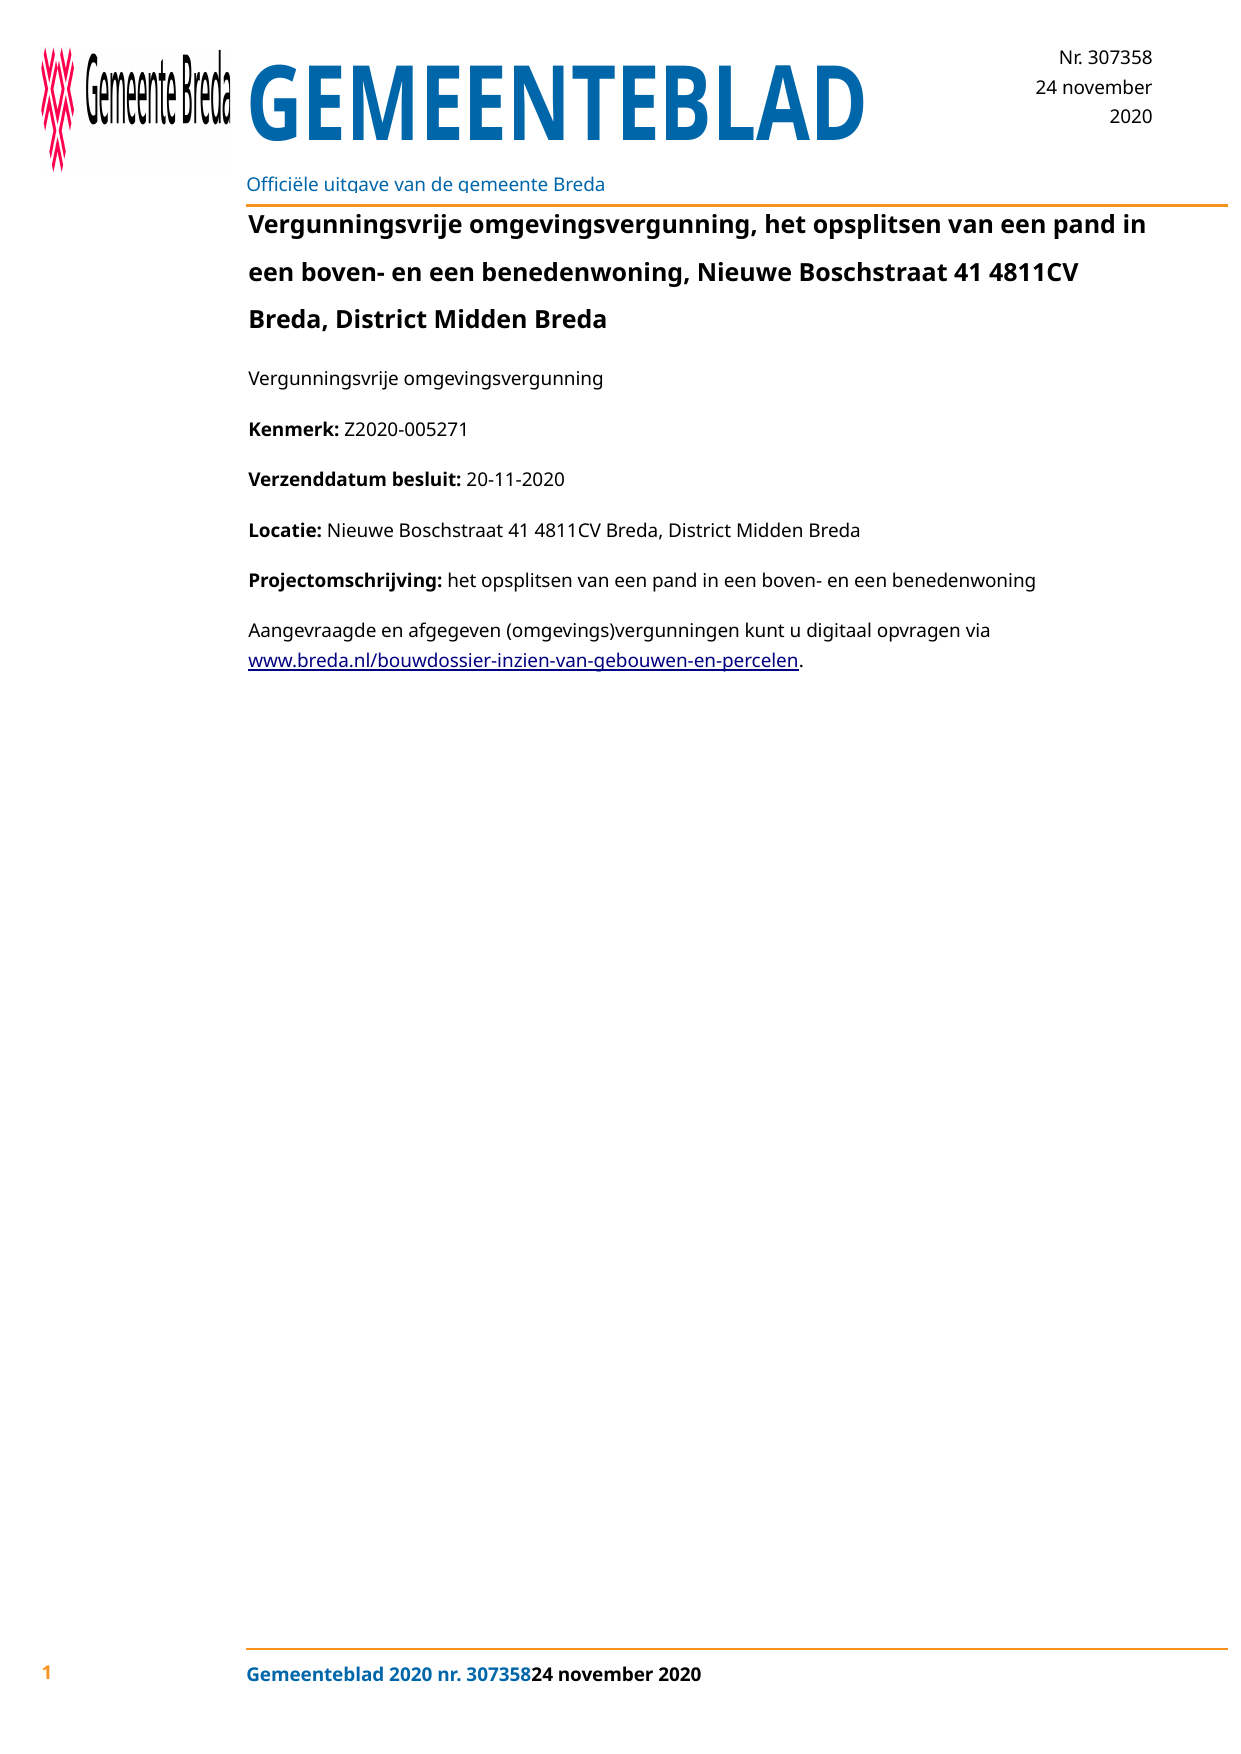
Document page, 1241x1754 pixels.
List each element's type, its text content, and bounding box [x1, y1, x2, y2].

text Vergunningsvrije omgevingsvergunning, het opsplitsen van een pand in een boven- en een benedenwoning, Nieuwe Boschstraat 41 4811CV Breda, District Midden Breda [248, 207, 1152, 336]
text Verzenddatum besluit: 20-11-2020 [248, 466, 1152, 492]
text Locatie: Nieuwe Boschstraat 41 4811CV Breda, District Midden Breda [248, 517, 1152, 542]
text Vergunningsvrije omgevingsvergunning [248, 366, 1152, 391]
text Kenmerk: Z2020-005271 [248, 416, 1152, 442]
text Projectomschrijving: het opsplitsen van een pand in een boven- en een benedenwoning [248, 567, 1152, 593]
text Aangevraagde en afgegeven (omgevings)vergunningen kunt u digitaal opvragen via www.breda.nl/bouwdossier-inzien-van-gebouwen-en-percelen. [248, 618, 1152, 673]
picture [41, 47, 231, 172]
